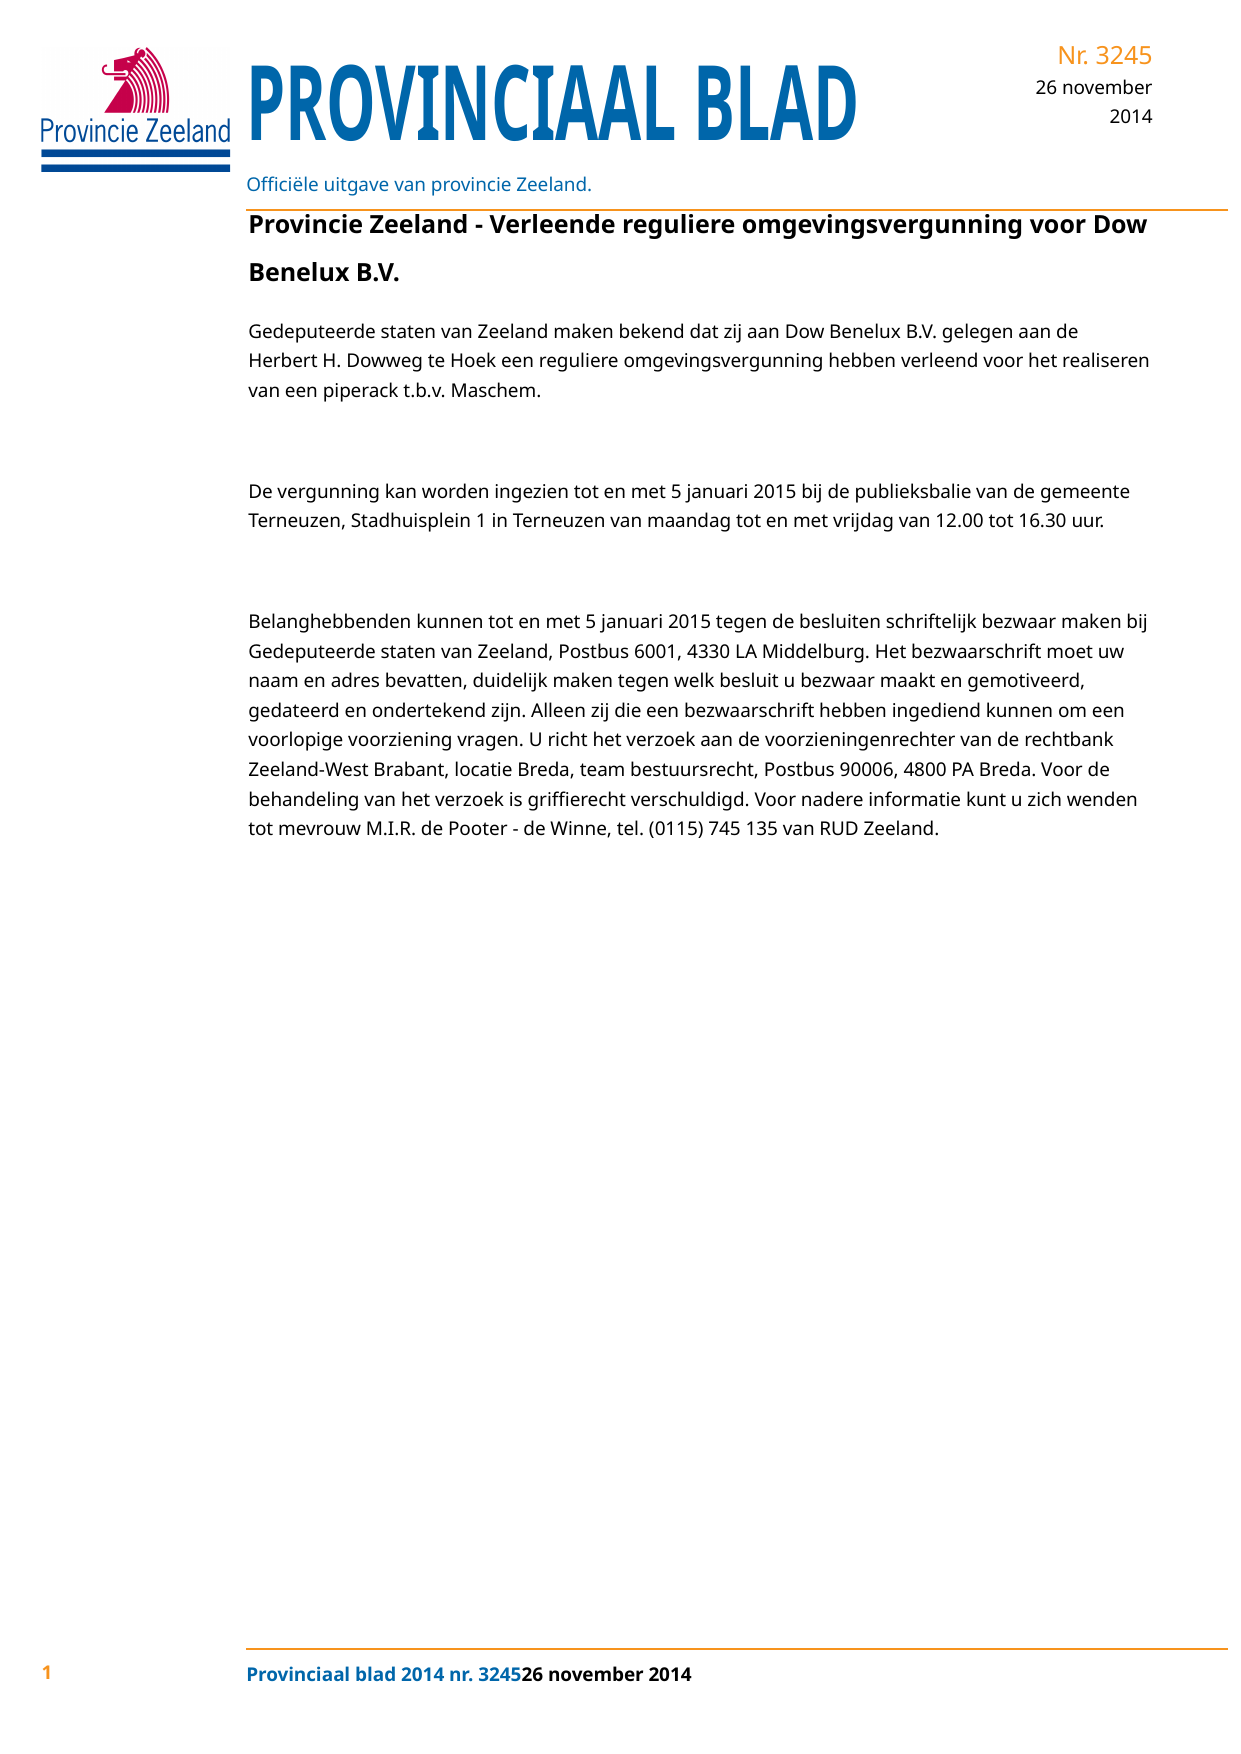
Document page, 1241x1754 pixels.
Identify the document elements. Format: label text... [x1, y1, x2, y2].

text Belanghebbenden kunnen tot en met 5 januari 2015 tegen de besluiten schriftelijk bezwaar maken bij Gedeputeerde staten van Zeeland, Postbus 6001, 4330 LA Middelburg. Het bezwaarschrift moet uw naam en adres bevatten, duidelijk maken tegen welk besluit u bezwaar maakt en gemotiveerd, gedateerd en ondertekend zijn. Alleen zij die een bezwaarschrift hebben ingediend kunnen om een voorlopige voorziening vragen. U richt het verzoek aan de voorzieningenrechter van de rechtbank Zeeland-West Brabant, locatie Breda, team bestuursrecht, Postbus 90006, 4800 PA Breda. Voor de behandeling van het verzoek is griffierecht verschuldigd. Voor nadere informatie kunt u zich wenden tot mevrouw M.I.R. de Pooter - de Winne, tel. (0115) 745 135 van RUD Zeeland. [248, 608, 1152, 841]
text Provincie Zeeland - Verleende reguliere omgevingsvergunning voor Dow Benelux B.V. [248, 211, 1152, 288]
text Gedeputeerde staten van Zeeland maken bekend dat zij aan Dow Benelux B.V. gelegen aan de Herbert H. Dowweg te Hoek een reguliere omgevingsvergunning hebben verleend voor het realiseren van een piperack t.b.v. Maschem. [248, 318, 1152, 403]
picture [41, 47, 231, 172]
text De vergunning kan worden ingezien tot en met 5 januari 2015 bij de publieksbalie van de gemeente Terneuzen, Stadhuisplein 1 in Terneuzen van maandag tot en met vrijdag van 12.00 tot 16.30 uur. [248, 478, 1152, 533]
